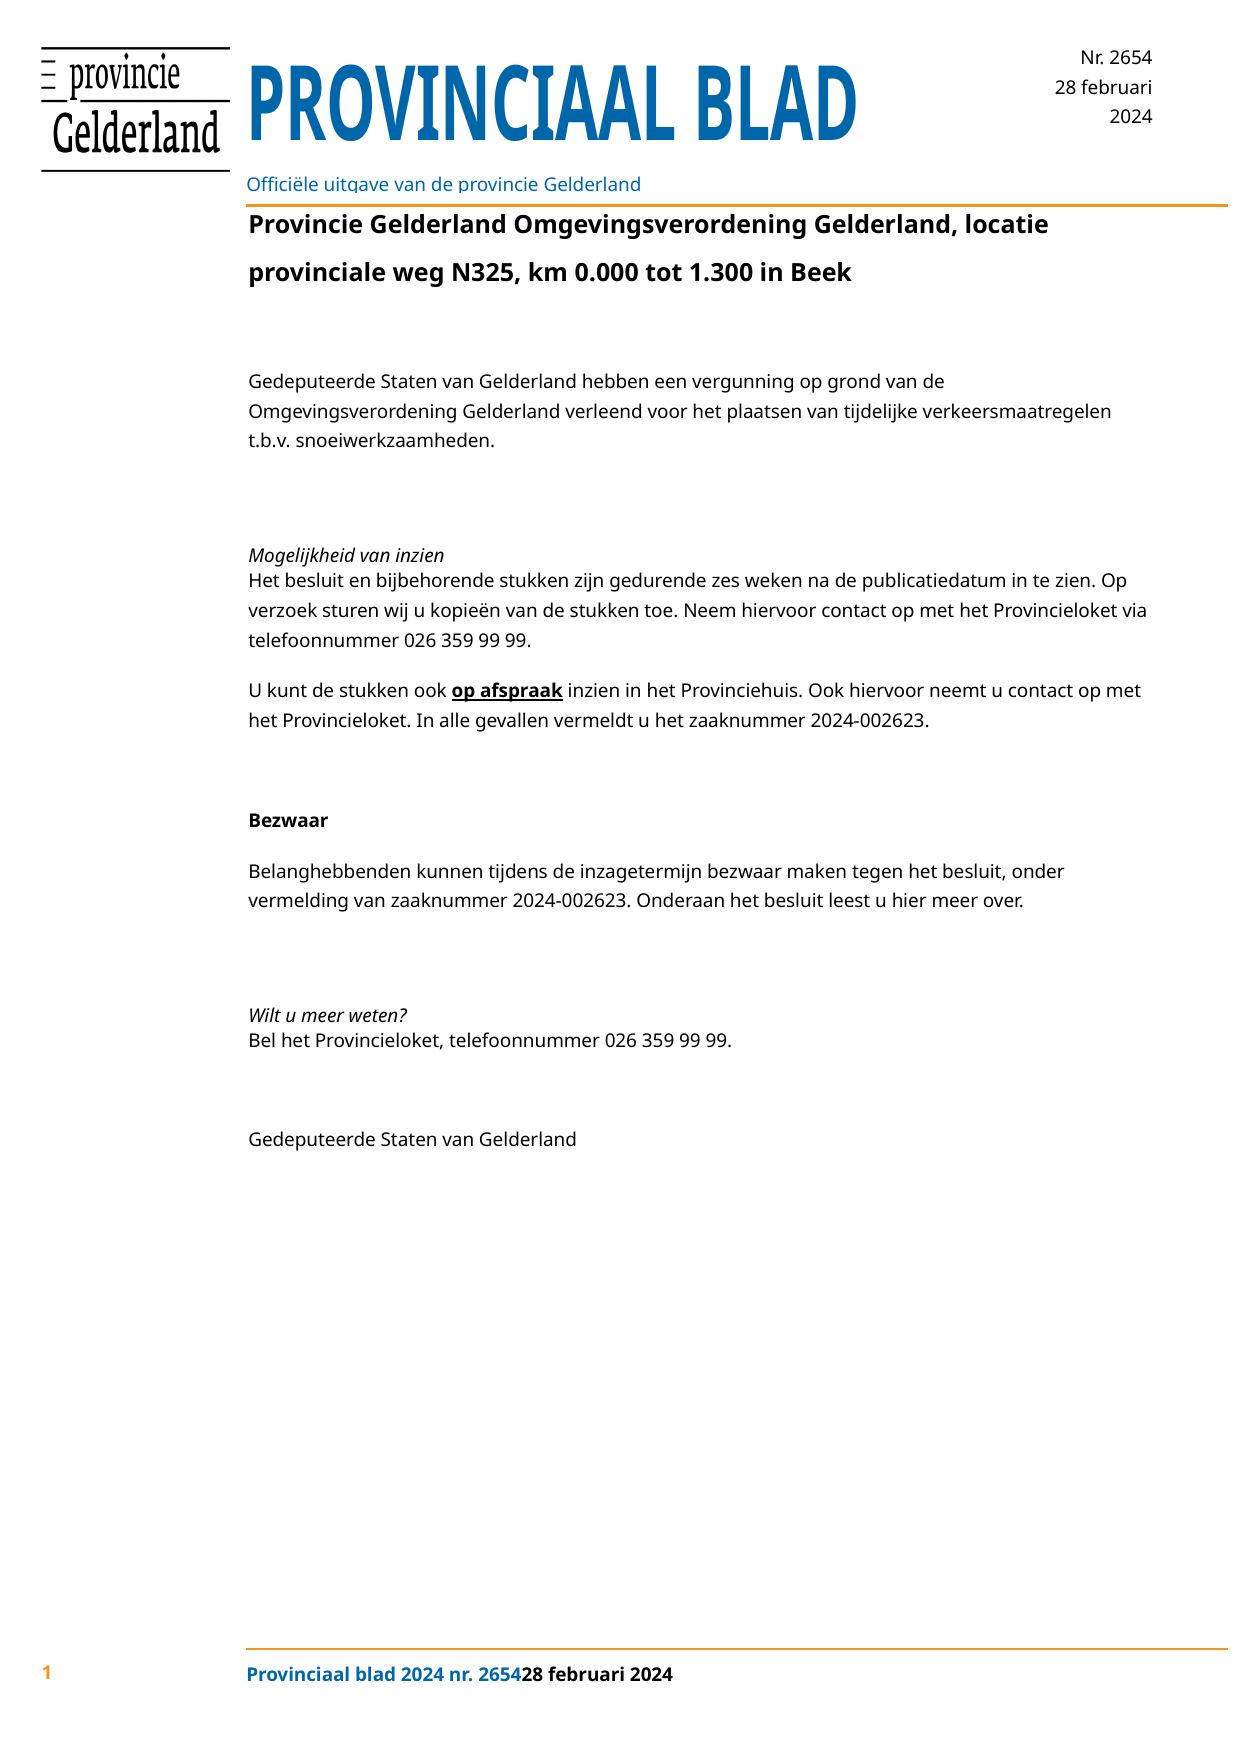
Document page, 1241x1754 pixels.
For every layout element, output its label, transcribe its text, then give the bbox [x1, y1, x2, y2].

text Bezwaar [248, 808, 1152, 833]
text Mogelijkheid van inzien [248, 542, 1152, 568]
text Wilt u meer weten? [248, 1002, 1152, 1028]
text Provincie Gelderland Omgevingsverordening Gelderland, locatie provinciale weg N325, km 0.000 tot 1.300 in Beek [248, 207, 1152, 288]
text Belanghebbenden kunnen tijdens de inzagetermijn bezwaar maken tegen het besluit, onder vermelding van zaaknummer 2024-002623. Onderaan het besluit leest u hier meer over. [248, 858, 1152, 913]
picture [41, 47, 231, 172]
text Het besluit en bijbehorende stukken zijn gedurende zes weken na de publicatiedatum in te zien. Op verzoek sturen wij u kopieën van de stukken toe. Neem hiervoor contact op met het Provincieloket via telefoonnummer 026 359 99 99. [248, 568, 1152, 652]
text Gedeputeerde Staten van Gelderland [248, 1126, 1152, 1152]
text U kunt de stukken ook op afspraak inzien in het Provinciehuis. Ook hiervoor neemt u contact op met het Provincieloket. In alle gevallen vermeldt u het zaaknummer 2024-002623. [248, 677, 1152, 732]
text Bel het Provincieloket, telefoonnummer 026 359 99 99. [248, 1028, 1152, 1053]
text Gedeputeerde Staten van Gelderland hebben een vergunning op grond van de Omgevingsverordening Gelderland verleend voor het plaatsen van tijdelijke verkeersmaatregelen t.b.v. snoeiwerkzaamheden. [248, 368, 1152, 453]
